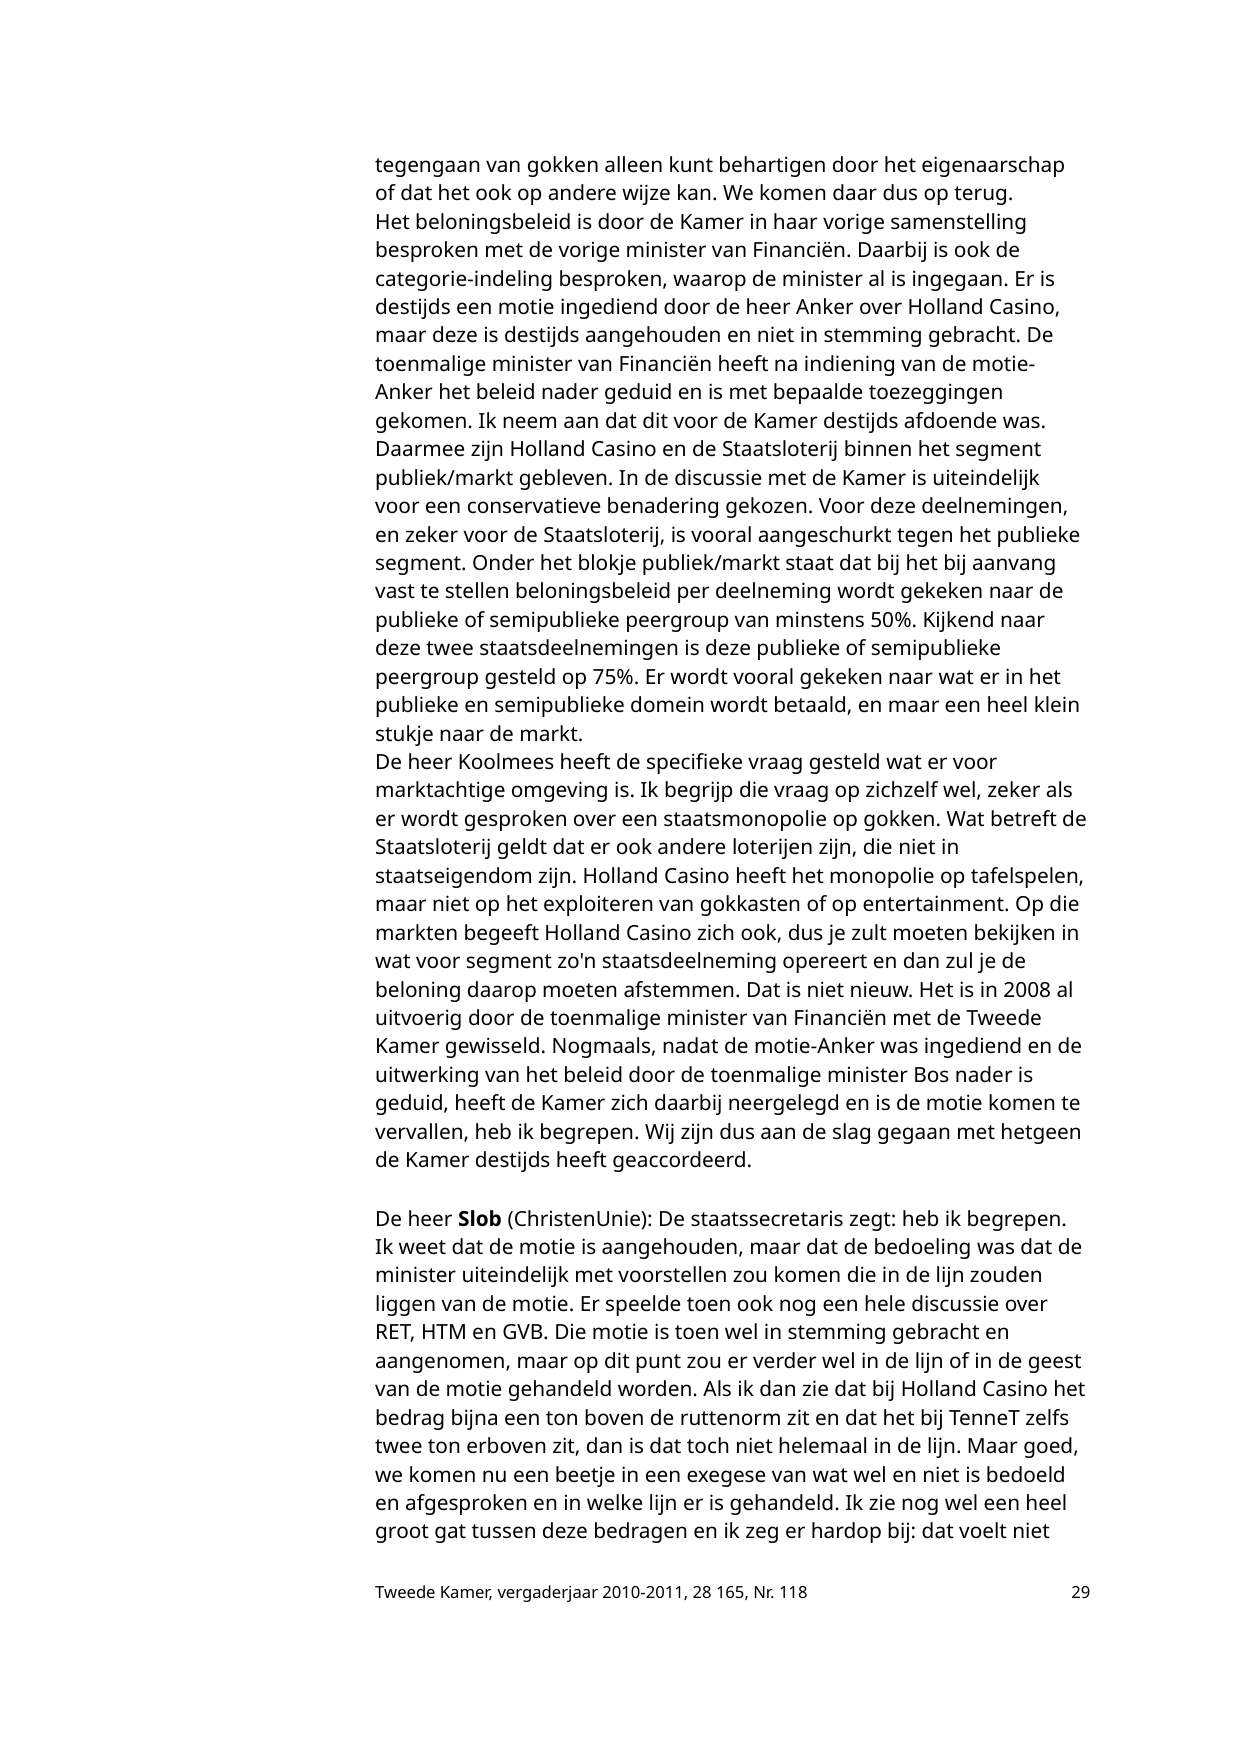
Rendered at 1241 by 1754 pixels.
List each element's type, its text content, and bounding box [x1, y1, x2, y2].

text De heer Koolmees heeft de specifieke vraag gesteld wat er voor marktachtige omgeving is. Ik begrijp die vraag op zichzelf wel, zeker als er wordt gesproken over een staatsmonopolie op gokken. Wat betreft de Staatsloterij geldt dat er ook andere loterijen zijn, die niet in staatseigendom zijn. Holland Casino heeft het monopolie op tafelspelen, maar niet op het exploiteren van gokkasten of op entertainment. Op die markten begeeft Holland Casino zich ook, dus je zult moeten bekijken in wat voor segment zo'n staatsdeelneming opereert en dan zul je de beloning daarop moeten afstemmen. Dat is niet nieuw. Het is in 2008 al uitvoerig door de toenmalige minister van Financiën met de Tweede Kamer gewisseld. Nogmaals, nadat de motie-Anker was ingediend en de uitwerking van het beleid door de toenmalige minister Bos nader is geduid, heeft de Kamer zich daarbij neergelegd en is de motie komen te vervallen, heb ik begrepen. Wij zijn dus aan de slag gegaan met hetgeen de Kamer destijds heeft geaccordeerd. [375, 747, 1090, 1174]
text De heer Slob (ChristenUnie): De staatssecretaris zegt: heb ik begrepen. Ik weet dat de motie is aangehouden, maar dat de bedoeling was dat de minister uiteindelijk met voorstellen zou komen die in de lijn zouden liggen van de motie. Er speelde toen ook nog een hele discussie over RET, HTM en GVB. Die motie is toen wel in stemming gebracht en aangenomen, maar op dit punt zou er verder wel in de lijn of in de geest van de motie gehandeld worden. Als ik dan zie dat bij Holland Casino het bedrag bijna een ton boven de ruttenorm zit en dat het bij TenneT zelfs twee ton erboven zit, dan is dat toch niet helemaal in de lijn. Maar goed, we komen nu een beetje in een exegese van wat wel en niet is bedoeld en afgesproken en in welke lijn er is gehandeld. Ik zie nog wel een heel groot gat tussen deze bedragen en ik zeg er hardop bij: dat voelt niet [375, 1204, 1090, 1545]
text tegengaan van gokken alleen kunt behartigen door het eigenaarschap of dat het ook op andere wijze kan. We komen daar dus op terug. [375, 150, 1090, 207]
text Het beloningsbeleid is door de Kamer in haar vorige samenstelling besproken met de vorige minister van Financiën. Daarbij is ook de categorie-indeling besproken, waarop de minister al is ingegaan. Er is destijds een motie ingediend door de heer Anker over Holland Casino, maar deze is destijds aangehouden en niet in stemming gebracht. De toenmalige minister van Financiën heeft na indiening van de motie-Anker het beleid nader geduid en is met bepaalde toezeggingen gekomen. Ik neem aan dat dit voor de Kamer destijds afdoende was. Daarmee zijn Holland Casino en de Staatsloterij binnen het segment publiek/markt gebleven. In de discussie met de Kamer is uiteindelijk voor een conservatieve benadering gekozen. Voor deze deelnemingen, en zeker voor de Staatsloterij, is vooral aangeschurkt tegen het publieke segment. Onder het blokje publiek/markt staat dat bij het bij aanvang vast te stellen beloningsbeleid per deelneming wordt gekeken naar de publieke of semipublieke peergroup van minstens 50%. Kijkend naar deze twee staatsdeelnemingen is deze publieke of semipublieke peergroup gesteld op 75%. Er wordt vooral gekeken naar wat er in het publieke en semipublieke domein wordt betaald, en maar een heel klein stukje naar de markt. [375, 207, 1090, 747]
